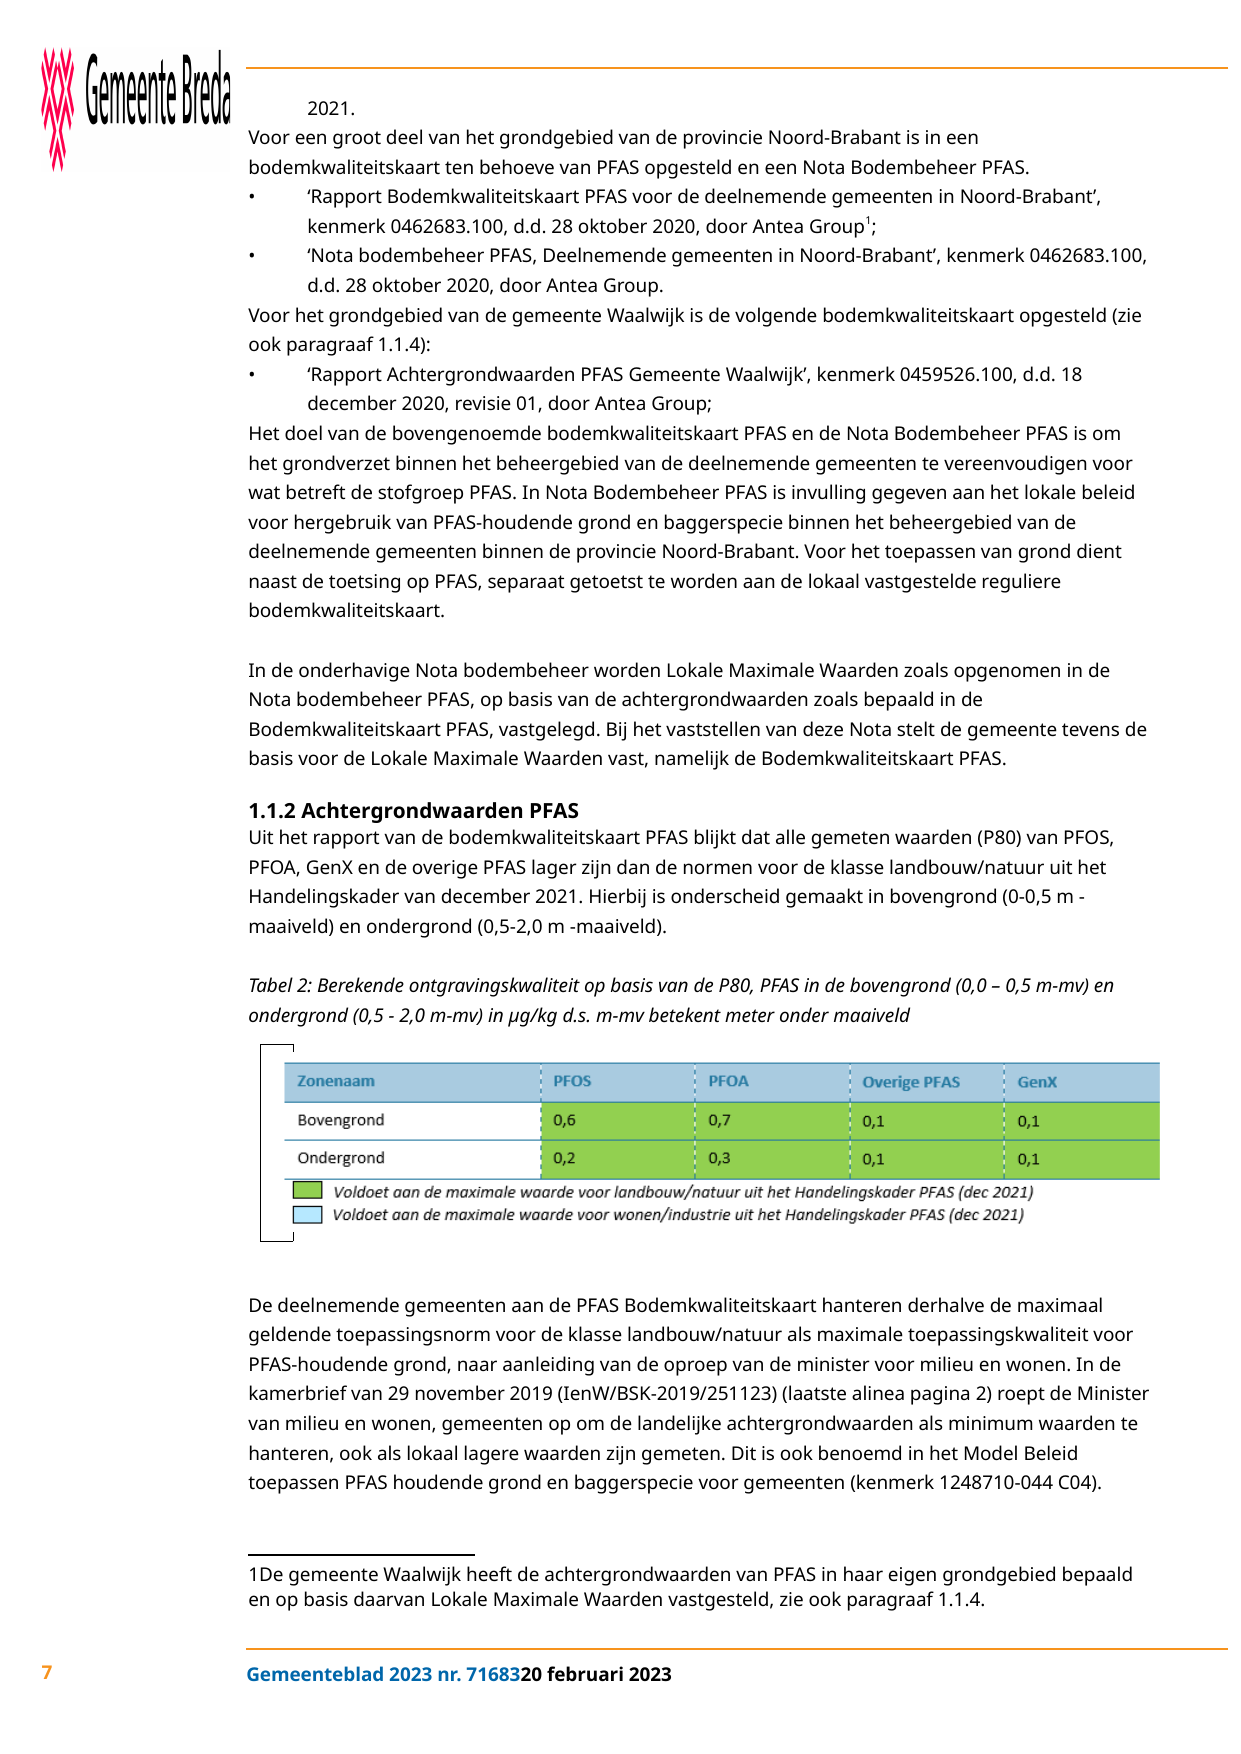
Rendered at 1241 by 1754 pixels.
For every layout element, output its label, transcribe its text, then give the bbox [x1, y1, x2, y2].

text Voor het grondgebied van de gemeente Waalwijk is de volgende bodemkwaliteitskaart opgesteld (zie ook paragraaf 1.1.4): [248, 302, 1152, 357]
picture [41, 47, 231, 172]
picture [268, 1052, 1173, 1232]
text Voor een groot deel van het grondgebied van de provincie Noord-Brabant is in een bodemkwaliteitskaart ten behoeve van PFAS opgesteld en een Nota Bodembeheer PFAS. [248, 124, 1152, 180]
text 1.1.2 Achtergrondwaarden PFAS [248, 796, 1152, 824]
text De deelnemende gemeenten aan de PFAS Bodemkwaliteitskaart hanteren derhalve de maximaal geldende toepassingsnorm voor de klasse landbouw/natuur als maximale toepassingskwaliteit voor PFAS-houdende grond, naar aanleiding van de oproep van de minister voor milieu en wonen. In de kamerbrief van 29 november 2019 (IenW/BSK-2019/251123) (laatste alinea pagina 2) roept de Minister van milieu en wonen, gemeenten op om de landelijke achtergrondwaarden als minimum waarden te hanteren, ook als lokaal lagere waarden zijn gemeten. Dit is ook benoemd in het Model Beleid toepassen PFAS houdende grond en baggerspecie voor gemeenten (kenmerk 1248710-044 C04). [248, 1292, 1152, 1495]
text Tabel 2: Berekende ontgravingskwaliteit op basis van de P80, PFAS in de bovengrond (0,0 – 0,5 m-mv) en ondergrond (0,5 - 2,0 m-mv) in µg/kg d.s. m-mv betekent meter onder maaiveld [248, 972, 1152, 1028]
text Het doel van de bovengenoemde bodemkwaliteitskaart PFAS en de Nota Bodembeheer PFAS is om het grondverzet binnen het beheergebied van de deelnemende gemeenten te vereenvoudigen voor wat betreft de stofgroep PFAS. In Nota Bodembeheer PFAS is invulling gegeven aan het lokale beleid voor hergebruik van PFAS-houdende grond en baggerspecie binnen het beheergebied van de deelnemende gemeenten binnen de provincie Noord-Brabant. Voor het toepassen van grond dient naast de toetsing op PFAS, separaat getoetst te worden aan de lokaal vastgestelde reguliere bodemkwaliteitskaart. [248, 420, 1152, 623]
list ‘Rapport Achtergrondwaarden PFAS Gemeente Waalwijk’, kenmerk 0459526.100, d.d. 18 december 2020, revisie 01, door Antea Group; [248, 361, 1152, 416]
text Uit het rapport van de bodemkwaliteitskaart PFAS blijkt dat alle gemeten waarden (P80) van PFOS, PFOA, GenX en de overige PFAS lager zijn dan de normen voor de klasse landbouw/natuur uit het Handelingskader van december 2021. Hierbij is onderscheid gemaakt in bovengrond (0-0,5 m -maaiveld) en ondergrond (0,5-2,0 m -maaiveld). [248, 824, 1152, 939]
text In de onderhavige Nota bodembeheer worden Lokale Maximale Waarden zoals opgenomen in de Nota bodembeheer PFAS, op basis van de achtergrondwaarden zoals bepaald in de Bodemkwaliteitskaart PFAS, vastgelegd. Bij het vaststellen van deze Nota stelt de gemeente tevens de basis voor de Lokale Maximale Waarden vast, namelijk de Bodemkwaliteitskaart PFAS. [248, 657, 1152, 771]
list ‘Rapport Bodemkwaliteitskaart PFAS voor de deelnemende gemeenten in Noord-Brabant’, kenmerk 0462683.100, d.d. 28 oktober 2020, door Antea Group; [248, 183, 1152, 239]
list De gemeente Waalwijk heeft de achtergrondwaarden van PFAS in haar eigen grondgebied bepaald en op basis daarvan Lokale Maximale Waarden vastgesteld, zie ook paragraaf 1.1.4. [248, 1561, 1152, 1612]
list 2021. [248, 95, 1152, 121]
list ‘Nota bodembeheer PFAS, Deelnemende gemeenten in Noord-Brabant’, kenmerk 0462683.100, d.d. 28 oktober 2020, door Antea Group. [248, 243, 1152, 298]
